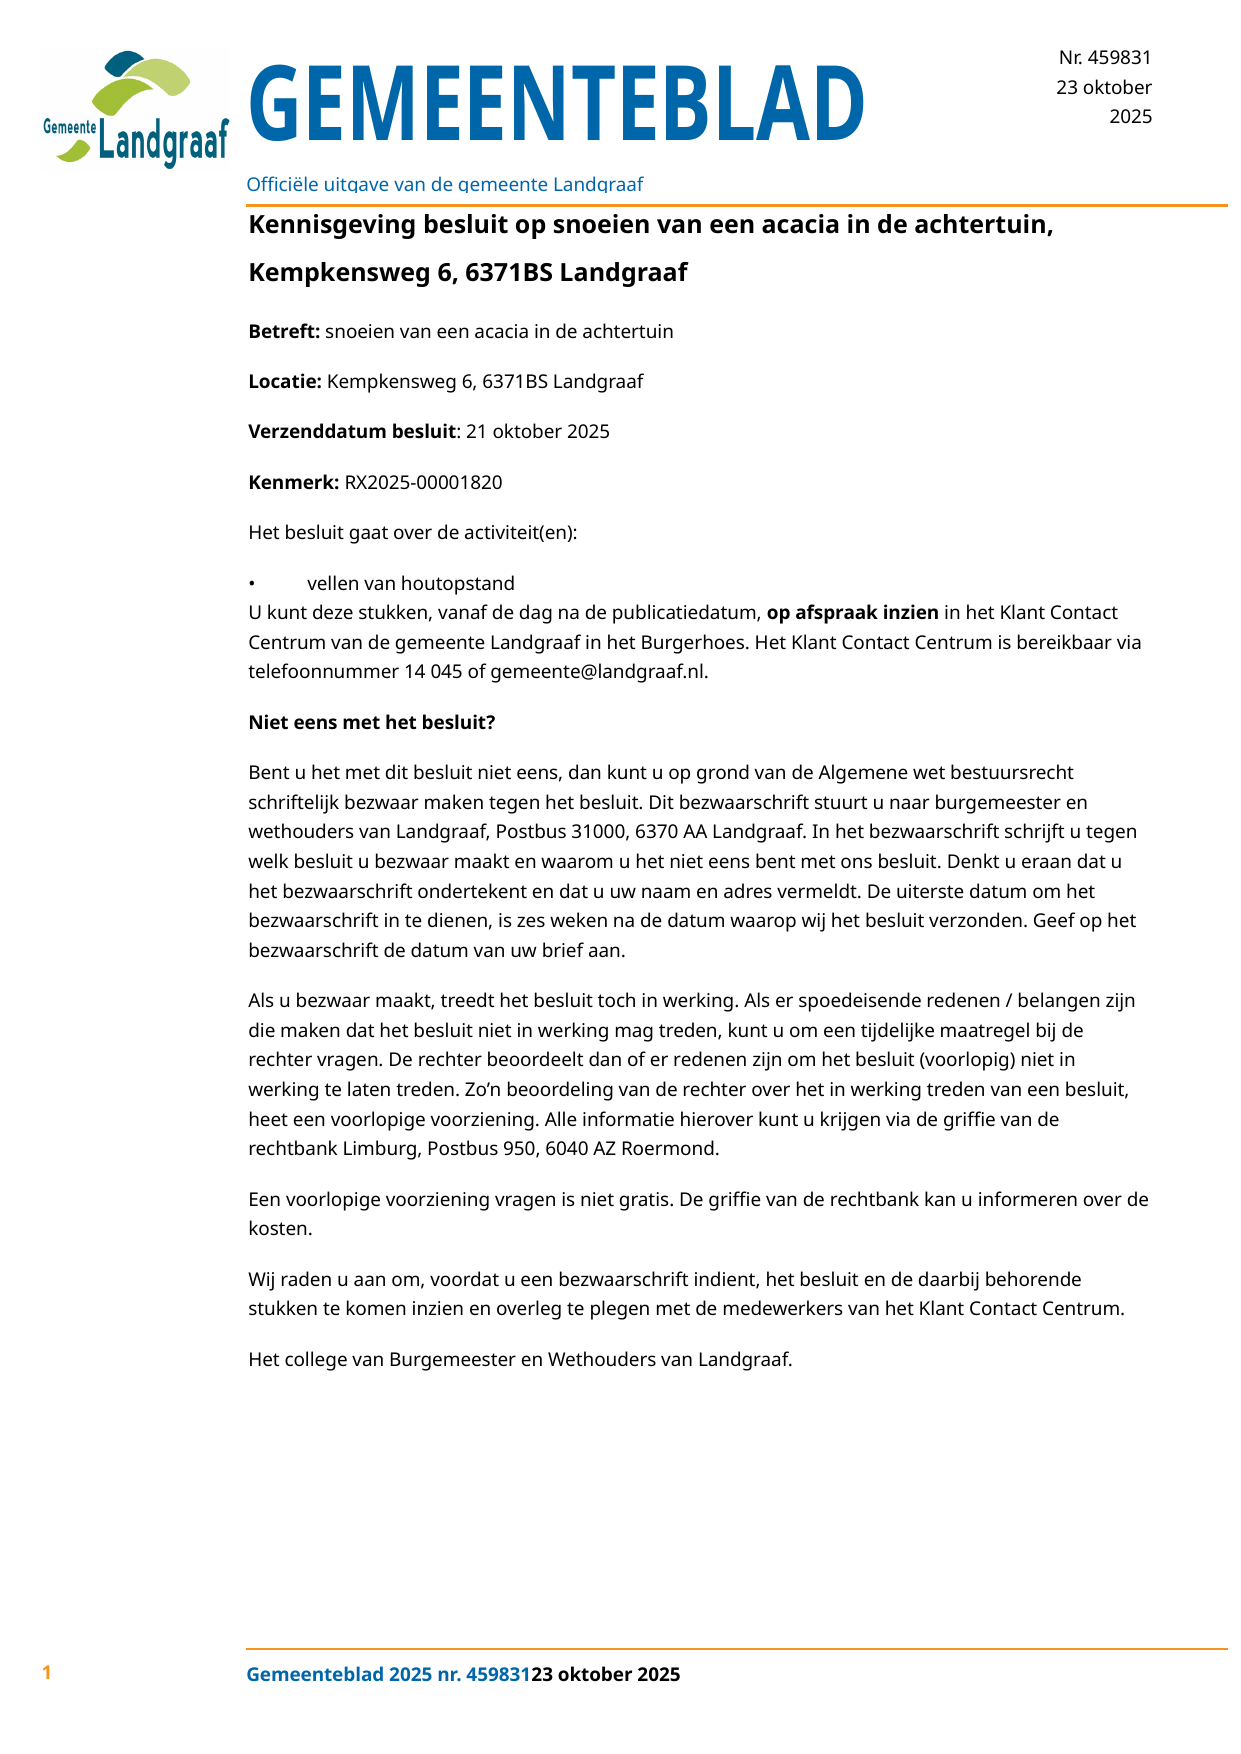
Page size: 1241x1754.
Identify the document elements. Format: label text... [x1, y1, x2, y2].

list vellen van houtopstand [248, 570, 1152, 596]
text Een voorlopige voorziening vragen is niet gratis. De griffie van de rechtbank kan u informeren over de kosten. [248, 1186, 1152, 1241]
text Niet eens met het besluit? [248, 709, 1152, 735]
text Locatie: Kempkensweg 6, 6371BS Landgraaf [248, 368, 1152, 394]
text Verzenddatum besluit: 21 oktober 2025 [248, 419, 1152, 444]
text Als u bezwaar maakt, treedt het besluit toch in werking. Als er spoedeisende redenen / belangen zijn die maken dat het besluit niet in werking mag treden, kunt u om een tijdelijke maatregel bij de rechter vragen. De rechter beoordeelt dan of er redenen zijn om het besluit (voorlopig) niet in werking te laten treden. Zo’n beoordeling van de rechter over het in werking treden van een besluit, heet een voorlopige voorziening. Alle informatie hierover kunt u krijgen via de griffie van de rechtbank Limburg, Postbus 950, 6040 AZ Roermond. [248, 987, 1152, 1161]
text Het college van Burgemeester en Wethouders van Landgraaf. [248, 1346, 1152, 1372]
text Kennisgeving besluit op snoeien van een acacia in de achtertuin, Kempkensweg 6, 6371BS Landgraaf [248, 207, 1152, 288]
text Wij raden u aan om, voordat u een bezwaarschrift indient, het besluit en de daarbij behorende stukken te komen inzien en overleg te plegen met de medewerkers van het Klant Contact Centrum. [248, 1266, 1152, 1321]
text Bent u het met dit besluit niet eens, dan kunt u op grond van de Algemene wet bestuursrecht schriftelijk bezwaar maken tegen het besluit. Dit bezwaarschrift stuurt u naar burgemeester en wethouders van Landgraaf, Postbus 31000, 6370 AA Landgraaf. In het bezwaarschrift schrijft u tegen welk besluit u bezwaar maakt en waarom u het niet eens bent met ons besluit. Denkt u eraan dat u het bezwaarschrift ondertekent en dat u uw naam en adres vermeldt. De uiterste datum om het bezwaarschrift in te dienen, is zes weken na de datum waarop wij het besluit verzonden. Geef op het bezwaarschrift de datum van uw brief aan. [248, 759, 1152, 963]
text Kenmerk: RX2025-00001820 [248, 469, 1152, 495]
picture [41, 47, 231, 172]
text U kunt deze stukken, vanaf de dag na de publicatiedatum, op afspraak inzien in het Klant Contact Centrum van de gemeente Landgraaf in het Burgerhoes. Het Klant Contact Centrum is bereikbaar via telefoonnummer 14 045 of gemeente@landgraaf.nl. [248, 599, 1152, 684]
text Het besluit gaat over de activiteit(en): [248, 519, 1152, 545]
text Betreft: snoeien van een acacia in de achtertuin [248, 318, 1152, 344]
